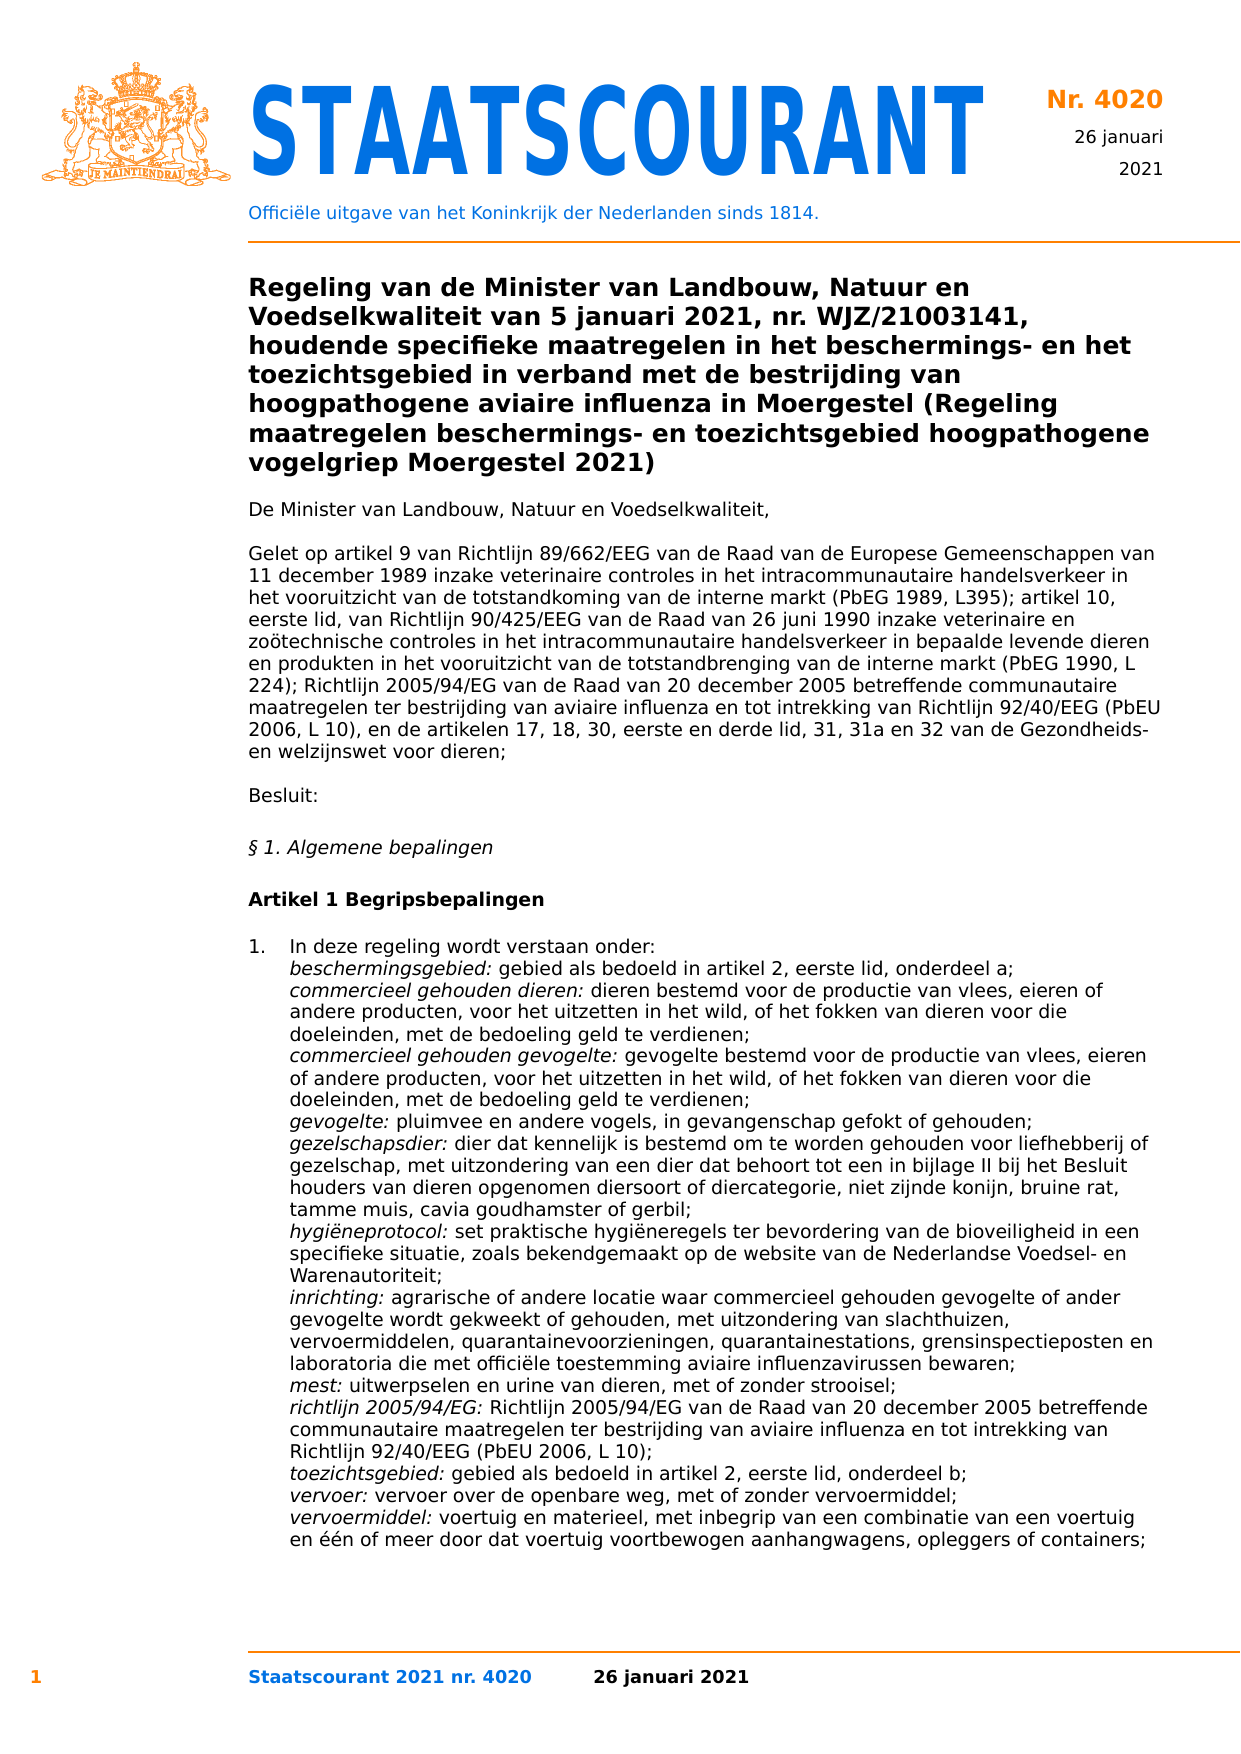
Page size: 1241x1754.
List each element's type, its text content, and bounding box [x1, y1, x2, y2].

text mest: uitwerpselen en urine van dieren, met of zonder strooisel; [289, 1375, 1163, 1397]
table_cell Officiële uitgave van het Koninkrijk der Nederlanden sinds 1814. [248, 203, 1240, 241]
text richtlijn 2005/94/EG: Richtlijn 2005/94/EG van de Raad van 20 december 2005 betreffende communautaire maatregelen ter bestrijding van aviaire influenza en tot intrekking van Richtlijn 92/40/EEG (PbEU 2006, L 10); [289, 1397, 1163, 1463]
text gevogelte: pluimvee en andere vogels, in gevangenschap gefokt of gehouden; [289, 1111, 1163, 1133]
text De Minister van Landbouw, Natuur en Voedselkwaliteit, [248, 499, 1163, 521]
table_header [25, 62, 248, 241]
text inrichting: agrarische of andere locatie waar commercieel gehouden gevogelte of ander gevogelte wordt gekweekt of gehouden, met uitzondering van slachthuizen, vervoermiddelen, quarantainevoorzieningen, quarantainestations, grensinspectieposten en laboratoria die met officiële toestemming aviaire influenzavirussen bewaren; [289, 1287, 1163, 1375]
subtitle Artikel 1 Begripsbepalingen [248, 888, 1163, 911]
subtitle Regeling van de Minister van Landbouw, Natuur en Voedselkwaliteit van 5 januari 2021, nr. WJZ/21003141, houdende specifieke maatregelen in het beschermings- en het toezichtsgebied in verband met de bestrijding van hoogpathogene aviaire influenza in Moergestel (Regeling maatregelen beschermings- en toezichtsgebied hoogpathogene vogelgriep Moergestel 2021) [248, 273, 1163, 477]
picture [41, 62, 231, 186]
text toezichtsgebied: gebied als bedoeld in artikel 2, eerste lid, onderdeel b; [289, 1463, 1163, 1485]
text 1. In deze regeling wordt verstaan onder: [248, 936, 1163, 957]
table_header STAATSCOURANT [248, 62, 998, 203]
text gezelschapsdier: dier dat kennelijk is bestemd om te worden gehouden voor liefhebberij of gezelschap, met uitzondering van een dier dat behoort tot een in bijlage II bij het Besluit houders van dieren opgenomen diersoort of diercategorie, niet zijnde konijn, bruine rat, tamme muis, cavia goudhamster of gerbil; [289, 1133, 1163, 1221]
text hygiëneprotocol: set praktische hygiëneregels ter bevordering van de bioveiligheid in een specifieke situatie, zoals bekendgemaakt op de website van de Nederlandse Voedsel- en Warenautoriteit; [289, 1221, 1163, 1287]
text Besluit: [248, 784, 1163, 807]
table_cell 26 januari [998, 121, 1240, 153]
table_cell 2021 [998, 153, 1240, 203]
text vervoer: vervoer over de openbare weg, met of zonder vervoermiddel; [289, 1485, 1163, 1507]
text commercieel gehouden dieren: dieren bestemd voor de productie van vlees, eieren of andere producten, voor het uitzetten in het wild, of het fokken van dieren voor die doeleinden, met de bedoeling geld te verdienen; [289, 979, 1163, 1045]
text commercieel gehouden gevogelte: gevogelte bestemd voor de productie van vlees, eieren of andere producten, voor het uitzetten in het wild, of het fokken van dieren voor die doeleinden, met de bedoeling geld te verdienen; [289, 1045, 1163, 1111]
table_header Nr. 4020 [998, 62, 1240, 121]
text Gelet op artikel 9 van Richtlijn 89/662/EEG van de Raad van de Europese Gemeenschappen van 11 december 1989 inzake veterinaire controles in het intracommunautaire handelsverkeer in het vooruitzicht van de totstandkoming van de interne markt (PbEG 1989, L395); artikel 10, eerste lid, van Richtlijn 90/425/EEG van de Raad van 26 juni 1990 inzake veterinaire en zoötechnische controles in het intracommunautaire handelsverkeer in bepaalde levende dieren en produkten in het vooruitzicht van de totstandbrenging van de interne markt (PbEG 1990, L 224); Richtlijn 2005/94/EG van de Raad van 20 december 2005 betreffende communautaire maatregelen ter bestrijding van aviaire influenza en tot intrekking van Richtlijn 92/40/EEG (PbEU 2006, L 10), en de artikelen 17, 18, 30, eerste en derde lid, 31, 31a en 32 van de Gezondheids- en welzijnswet voor dieren; [248, 543, 1163, 763]
subtitle § 1. Algemene bepalingen [248, 837, 1163, 858]
text beschermingsgebied: gebied als bedoeld in artikel 2, eerste lid, onderdeel a; [289, 957, 1163, 979]
text vervoermiddel: voertuig en materieel, met inbegrip van een combinatie van een voertuig en één of meer door dat voertuig voortbewogen aanhangwagens, opleggers of containers; [289, 1507, 1163, 1551]
